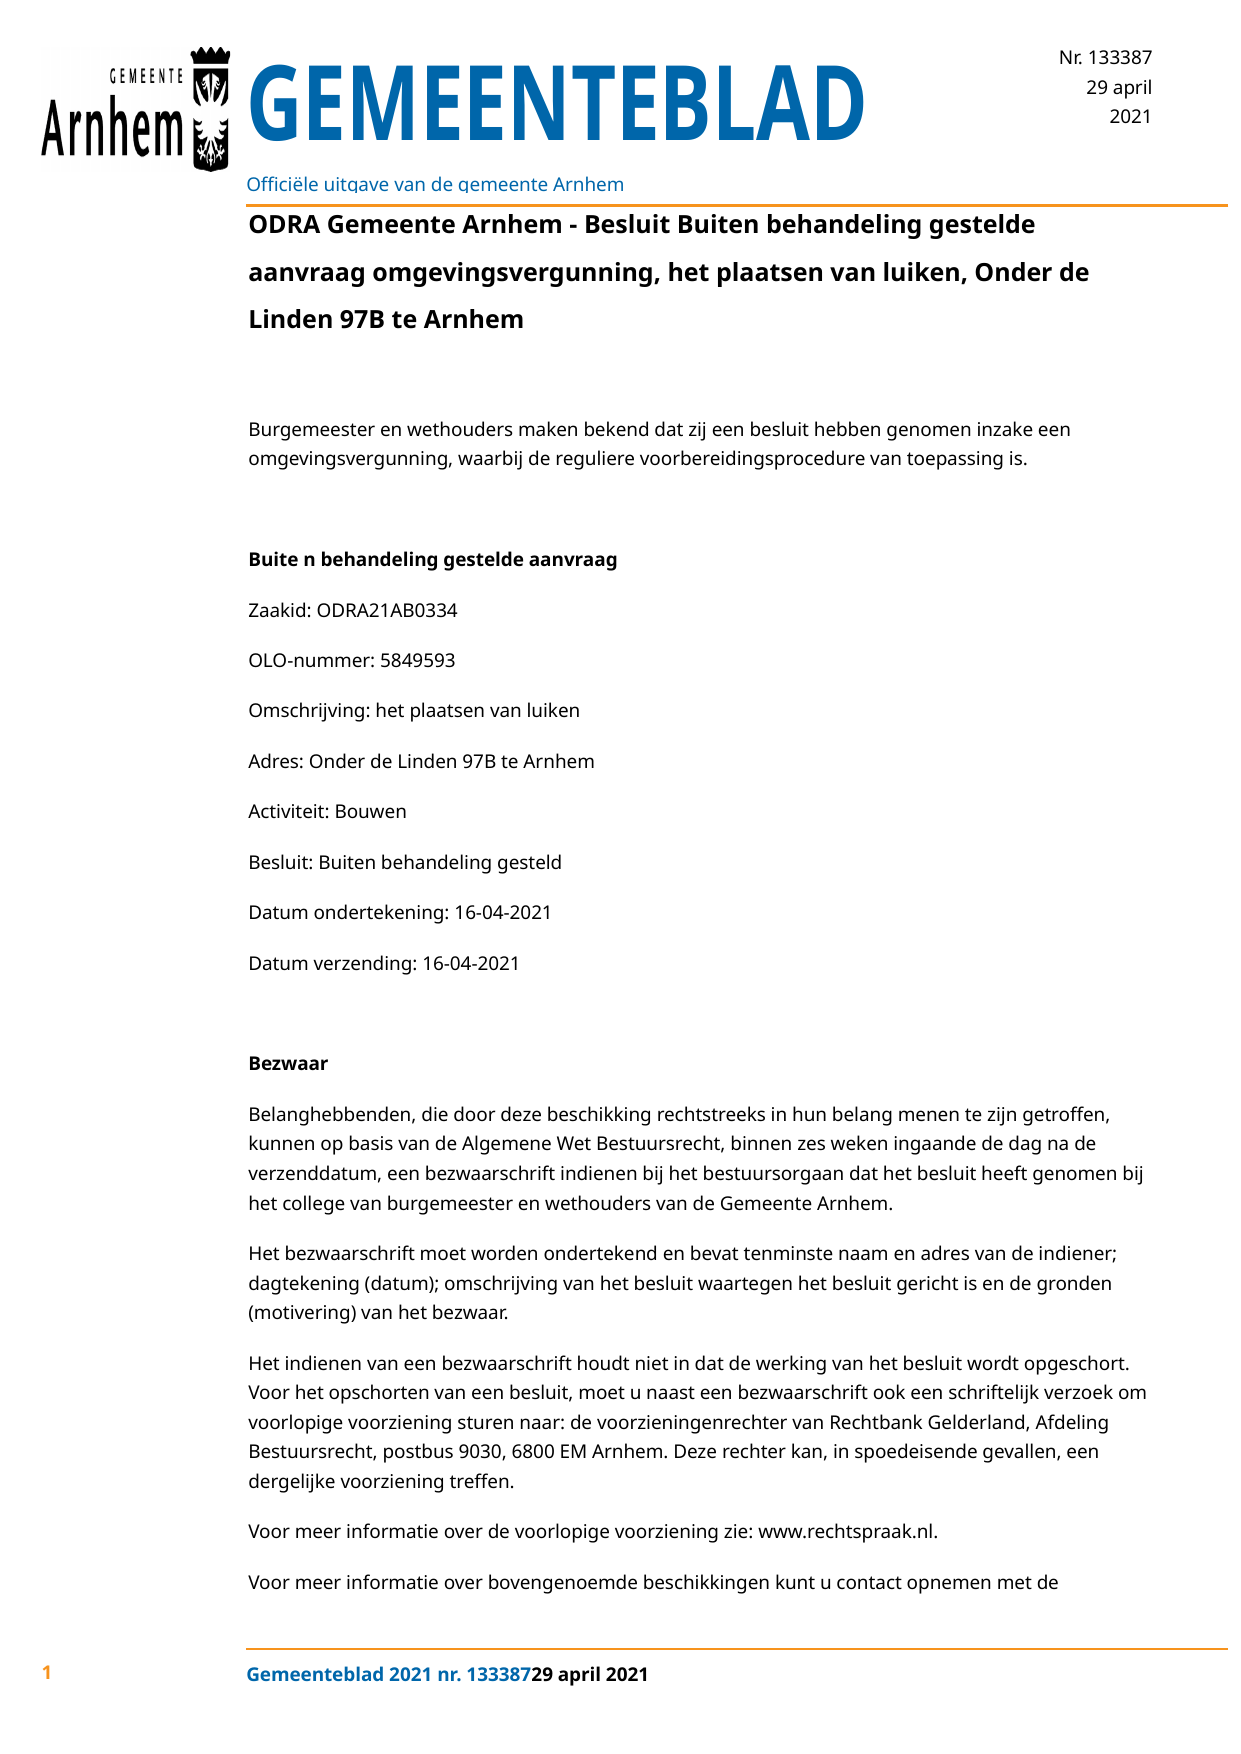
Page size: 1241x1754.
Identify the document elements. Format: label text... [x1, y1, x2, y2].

text Zaakid: ODRA21AB0334 [248, 597, 1152, 622]
text Voor meer informatie over bovengenoemde beschikkingen kunt u contact opnemen met de [248, 1569, 1152, 1594]
text Datum ondertekening: 16-04-2021 [248, 899, 1152, 925]
text Burgemeester en wethouders maken bekend dat zij een besluit hebben genomen inzake een omgevingsvergunning, waarbij de reguliere voorbereidingsprocedure van toepassing is. [248, 416, 1152, 471]
text Omschrijving: het plaatsen van luiken [248, 698, 1152, 723]
text Buite n behandeling gestelde aanvraag [248, 546, 1152, 572]
text Het bezwaarschrift moet worden ondertekend en bevat tenminste naam en adres van de indiener; dagtekening (datum); omschrijving van het besluit waartegen het besluit gericht is en de gronden (motivering) van het bezwaar. [248, 1240, 1152, 1325]
text Het indienen van een bezwaarschrift houdt niet in dat de werking van het besluit wordt opgeschort. Voor het opschorten van een besluit, moet u naast een bezwaarschrift ook een schriftelijk verzoek om voorlopige voorziening sturen naar: de voorzieningenrechter van Rechtbank Gelderland, Afdeling Bestuursrecht, postbus 9030, 6800 EM Arnhem. Deze rechter kan, in spoedeisende gevallen, een dergelijke voorziening treffen. [248, 1350, 1152, 1494]
text Datum verzending: 16-04-2021 [248, 950, 1152, 975]
picture [41, 47, 231, 172]
text ODRA Gemeente Arnhem - Besluit Buiten behandeling gestelde aanvraag omgevingsvergunning, het plaatsen van luiken, Onder de Linden 97B te Arnhem [248, 207, 1152, 336]
text Bezwaar [248, 1051, 1152, 1076]
text Belanghebbenden, die door deze beschikking rechtstreeks in hun belang menen te zijn getroffen, kunnen op basis van de Algemene Wet Bestuursrecht, binnen zes weken ingaande de dag na de verzenddatum, een bezwaarschrift indienen bij het bestuursorgaan dat het besluit heeft genomen bij het college van burgemeester en wethouders van de Gemeente Arnhem. [248, 1101, 1152, 1215]
text OLO-nummer: 5849593 [248, 647, 1152, 673]
text Besluit: Buiten behandeling gesteld [248, 849, 1152, 874]
text Activiteit: Bouwen [248, 798, 1152, 824]
text Voor meer informatie over de voorlopige voorziening zie: www.rechtspraak.nl. [248, 1518, 1152, 1544]
text Adres: Onder de Linden 97B te Arnhem [248, 748, 1152, 774]
